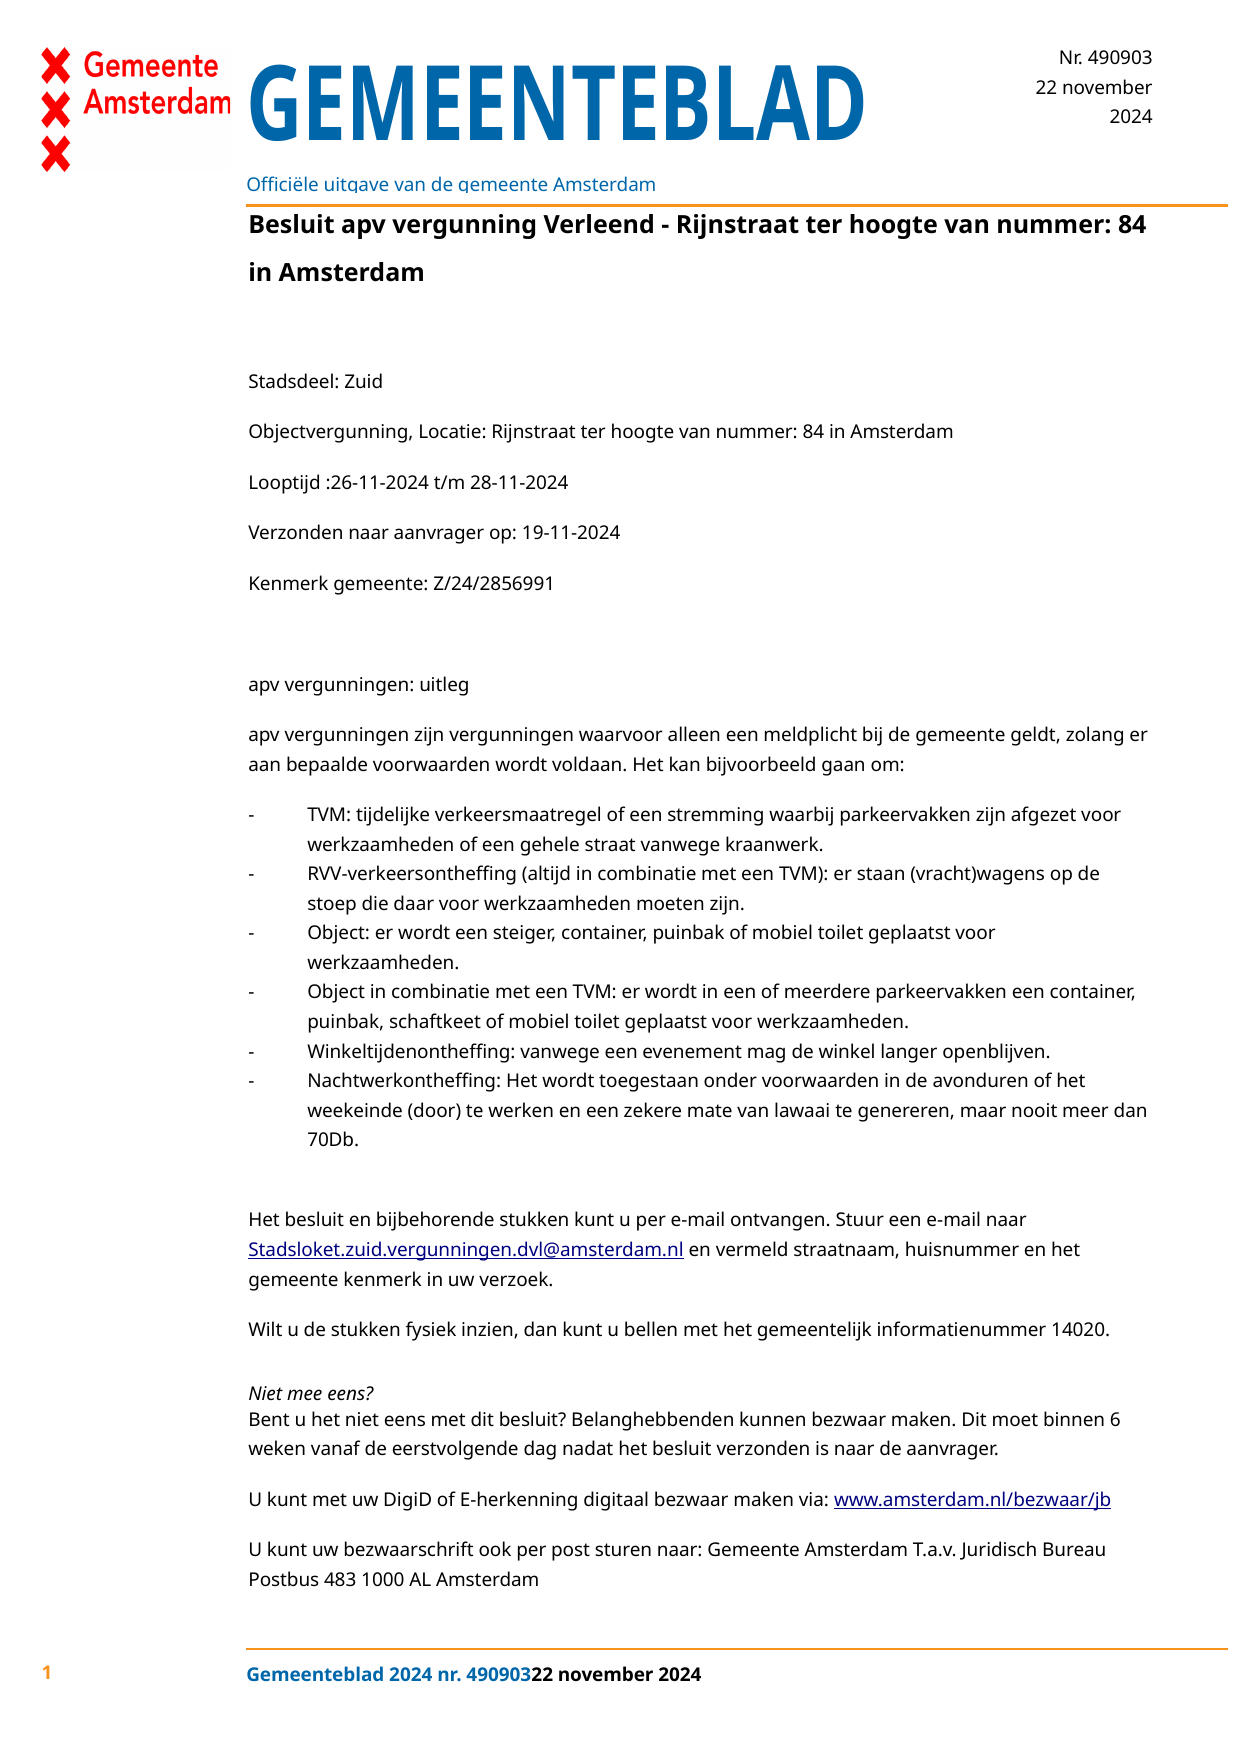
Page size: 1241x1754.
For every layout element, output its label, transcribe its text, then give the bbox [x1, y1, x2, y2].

list Object in combinatie met een TVM: er wordt in een of meerdere parkeervakken een container, puinbak, schaftkeet of mobiel toilet geplaatst voor werkzaamheden. [248, 979, 1152, 1034]
text Verzonden naar aanvrager op: 19-11-2024 [248, 519, 1152, 545]
text Besluit apv vergunning Verleend - Rijnstraat ter hoogte van nummer: 84 in Amsterdam [248, 207, 1152, 288]
list Object: er wordt een steiger, container, puinbak of mobiel toilet geplaatst voor werkzaamheden. [248, 919, 1152, 975]
picture [41, 47, 231, 172]
text Bent u het niet eens met dit besluit? Belanghebbenden kunnen bezwaar maken. Dit moet binnen 6 weken vanaf de eerstvolgende dag nadat het besluit verzonden is naar de aanvrager. [248, 1406, 1152, 1461]
list Nachtwerkontheffing: Het wordt toegestaan onder voorwaarden in de avonduren of het weekeinde (door) te werken en een zekere mate van lawaai te genereren, maar nooit meer dan 70Db. [248, 1067, 1152, 1152]
text Niet mee eens? [248, 1380, 1152, 1406]
list Winkeltijdenontheffing: vanwege een evenement mag de winkel langer openblijven. [248, 1038, 1152, 1064]
text Looptijd :26-11-2024 t/m 28-11-2024 [248, 469, 1152, 495]
text Objectvergunning, Locatie: Rijnstraat ter hoogte van nummer: 84 in Amsterdam [248, 419, 1152, 444]
text apv vergunningen: uitleg [248, 671, 1152, 697]
list TVM: tijdelijke verkeersmaatregel of een stremming waarbij parkeervakken zijn afgezet voor werkzaamheden of een gehele straat vanwege kraanwerk. [248, 801, 1152, 857]
text U kunt uw bezwaarschrift ook per post sturen naar: Gemeente Amsterdam T.a.v. Juridisch Bureau Postbus 483 1000 AL Amsterdam [248, 1536, 1152, 1592]
text Stadsdeel: Zuid [248, 368, 1152, 394]
text apv vergunningen zijn vergunningen waarvoor alleen een meldplicht bij de gemeente geldt, zolang er aan bepaalde voorwaarden wordt voldaan. Het kan bijvoorbeeld gaan om: [248, 721, 1152, 777]
text Het besluit en bijbehorende stukken kunt u per e-mail ontvangen. Stuur een e-mail naar Stadsloket.zuid.vergunningen.dvl@amsterdam.nl en vermeld straatnaam, huisnummer en het gemeente kenmerk in uw verzoek. [248, 1207, 1152, 1292]
text Kenmerk gemeente: Z/24/2856991 [248, 570, 1152, 596]
list RVV-verkeersontheffing (altijd in combinatie met een TVM): er staan (vracht)wagens op de stoep die daar voor werkzaamheden moeten zijn. [248, 860, 1152, 916]
text U kunt met uw DigiD of E-herkenning digitaal bezwaar maken via: www.amsterdam.nl/bezwaar/jb [248, 1486, 1152, 1512]
text Wilt u de stukken fysiek inzien, dan kunt u bellen met het gemeentelijk informatienummer 14020. [248, 1316, 1152, 1342]
